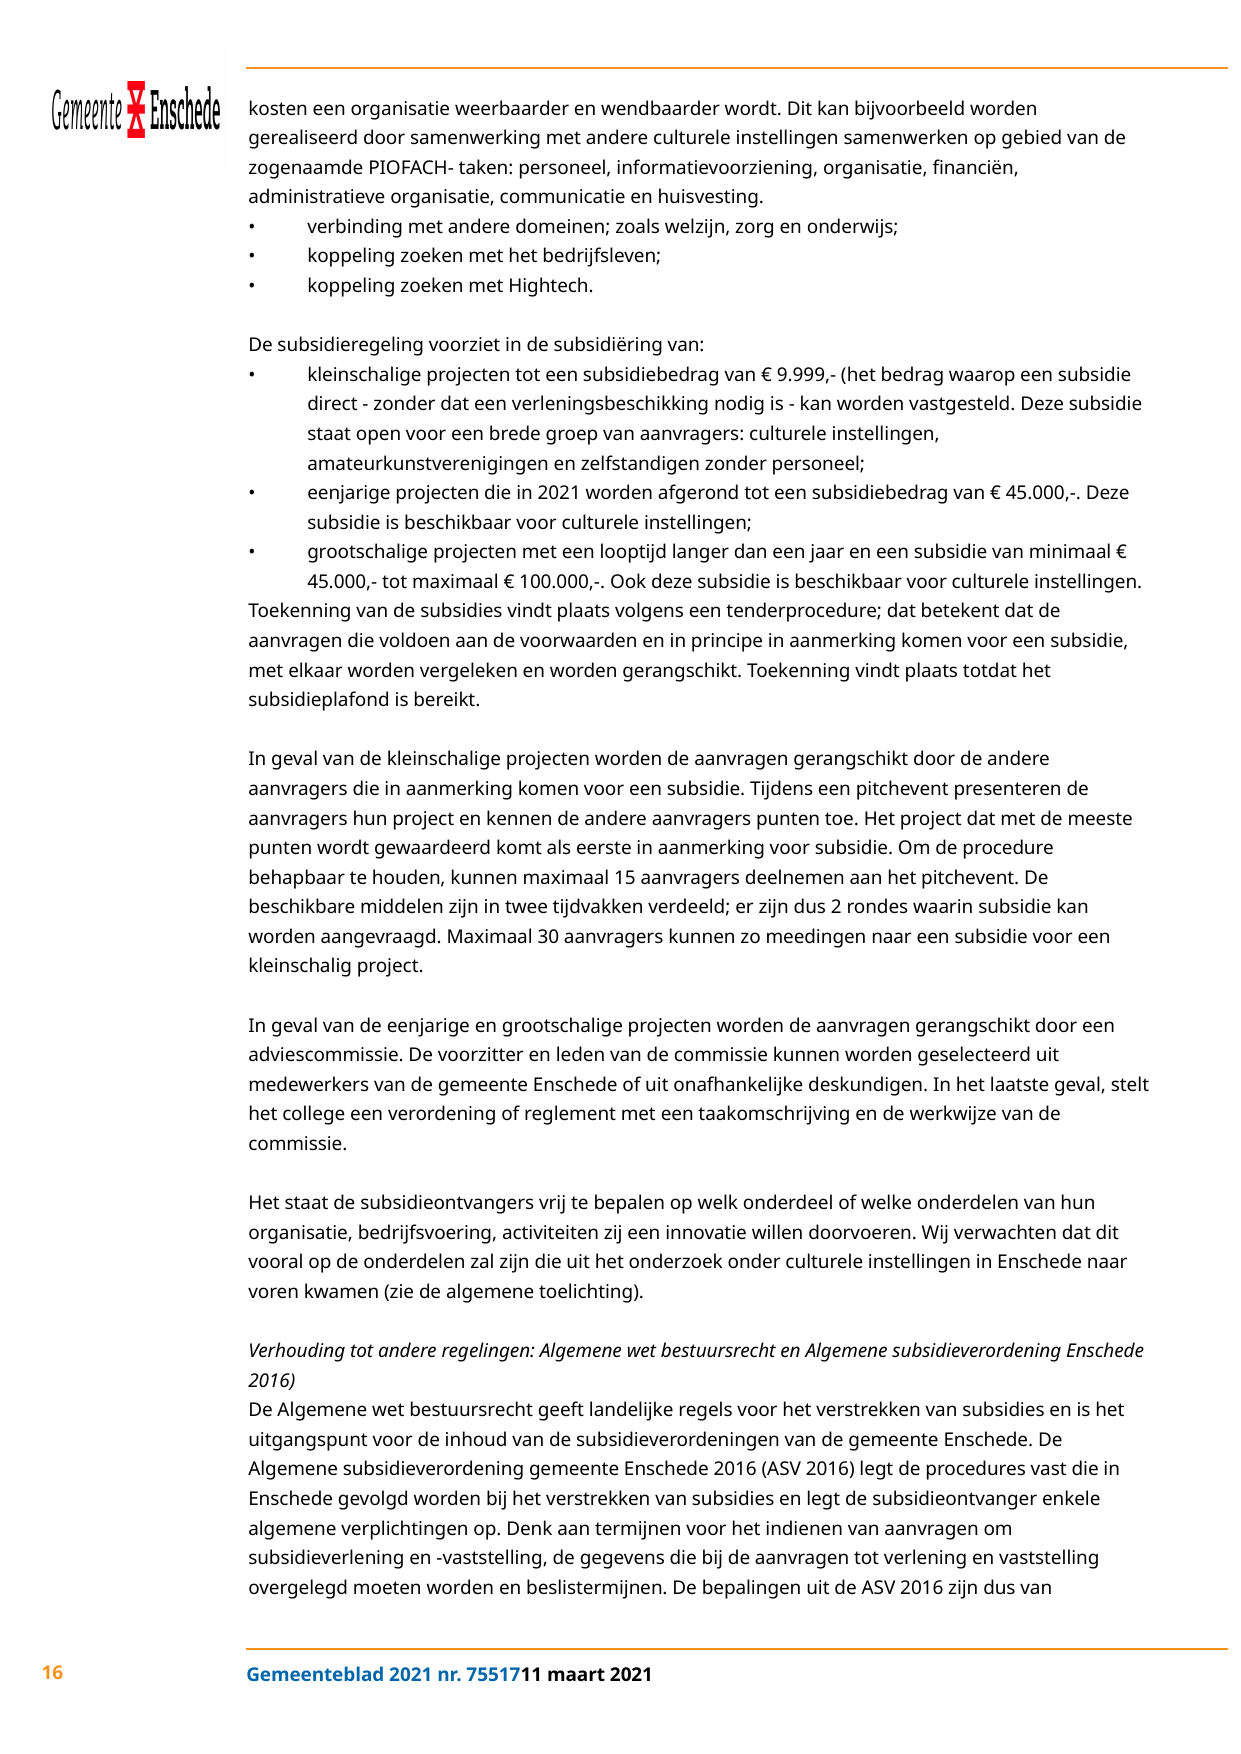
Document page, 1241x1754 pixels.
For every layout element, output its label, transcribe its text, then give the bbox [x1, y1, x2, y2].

list grootschalige projecten met een looptijd langer dan een jaar en een subsidie van minimaal € 45.000,- tot maximaal € 100.000,-. Ook deze subsidie is beschikbaar voor culturele instellingen. [248, 538, 1152, 594]
list koppeling zoeken met Hightech. [248, 272, 1152, 298]
text Verhouding tot andere regelingen: Algemene wet bestuursrecht en Algemene subsidieverordening Enschede 2016) [248, 1337, 1152, 1393]
text kosten een organisatie weerbaarder en wendbaarder wordt. Dit kan bijvoorbeeld worden gerealiseerd door samenwerking met andere culturele instellingen samenwerken op gebied van de zogenaamde PIOFACH- taken: personeel, informatievoorziening, organisatie, financiën, administratieve organisatie, communicatie en huisvesting. [248, 95, 1152, 209]
text De subsidieregeling voorziet in de subsidiëring van: [248, 331, 1152, 357]
text Toekenning van de subsidies vindt plaats volgens een tenderprocedure; dat betekent dat de aanvragen die voldoen aan de voorwaarden en in principe in aanmerking komen voor een subsidie, met elkaar worden vergeleken en worden gerangschikt. Toekenning vindt plaats totdat het subsidieplafond is bereikt. [248, 598, 1152, 712]
text Het staat de subsidieontvangers vrij te bepalen op welk onderdeel of welke onderdelen van hun organisatie, bedrijfsvoering, activiteiten zij een innovatie willen doorvoeren. Wij verwachten dat dit vooral op de onderdelen zal zijn die uit het onderzoek onder culturele instellingen in Enschede naar voren kwamen (zie de algemene toelichting). [248, 1189, 1152, 1304]
text In geval van de eenjarige en grootschalige projecten worden de aanvragen gerangschikt door een adviescommissie. De voorzitter en leden van de commissie kunnen worden geselecteerd uit medewerkers van de gemeente Enschede of uit onafhankelijke deskundigen. In het laatste geval, stelt het college een verordening of reglement met een taakomschrijving en de werkwijze van de commissie. [248, 1012, 1152, 1156]
list eenjarige projecten die in 2021 worden afgerond tot een subsidiebedrag van € 45.000,-. Deze subsidie is beschikbaar voor culturele instellingen; [248, 479, 1152, 535]
list verbinding met andere domeinen; zoals welzijn, zorg en onderwijs; [248, 213, 1152, 239]
list kleinschalige projecten tot een subsidiebedrag van € 9.999,- (het bedrag waarop een subsidie direct - zonder dat een verleningsbeschikking nodig is - kan worden vastgesteld. Deze subsidie staat open voor een brede groep van aanvragers: culturele instellingen, amateurkunstverenigingen en zelfstandigen zonder personeel; [248, 361, 1152, 476]
list koppeling zoeken met het bedrijfsleven; [248, 243, 1152, 268]
text In geval van de kleinschalige projecten worden de aanvragen gerangschikt door de andere aanvragers die in aanmerking komen voor een subsidie. Tijdens een pitchevent presenteren de aanvragers hun project en kennen de andere aanvragers punten toe. Het project dat met de meeste punten wordt gewaardeerd komt als eerste in aanmerking voor subsidie. Om de procedure behapbaar te houden, kunnen maximaal 15 aanvragers deelnemen aan het pitchevent. De beschikbare middelen zijn in twee tijdvakken verdeeld; er zijn dus 2 rondes waarin subsidie kan worden aangevraagd. Maximaal 30 aanvragers kunnen zo meedingen naar een subsidie voor een kleinschalig project. [248, 746, 1152, 978]
text De Algemene wet bestuursrecht geeft landelijke regels voor het verstrekken van subsidies en is het uitgangspunt voor de inhoud van de subsidieverordeningen van de gemeente Enschede. De Algemene subsidieverordening gemeente Enschede 2016 (ASV 2016) legt de procedures vast die in Enschede gevolgd worden bij het verstrekken van subsidies en legt de subsidieontvanger enkele algemene verplichtingen op. Denk aan termijnen voor het indienen van aanvragen om subsidieverlening en -vaststelling, de gegevens die bij de aanvragen tot verlening en vaststelling overgelegd moeten worden en beslistermijnen. De bepalingen uit de ASV 2016 zijn dus van [248, 1396, 1152, 1600]
picture [41, 47, 231, 172]
